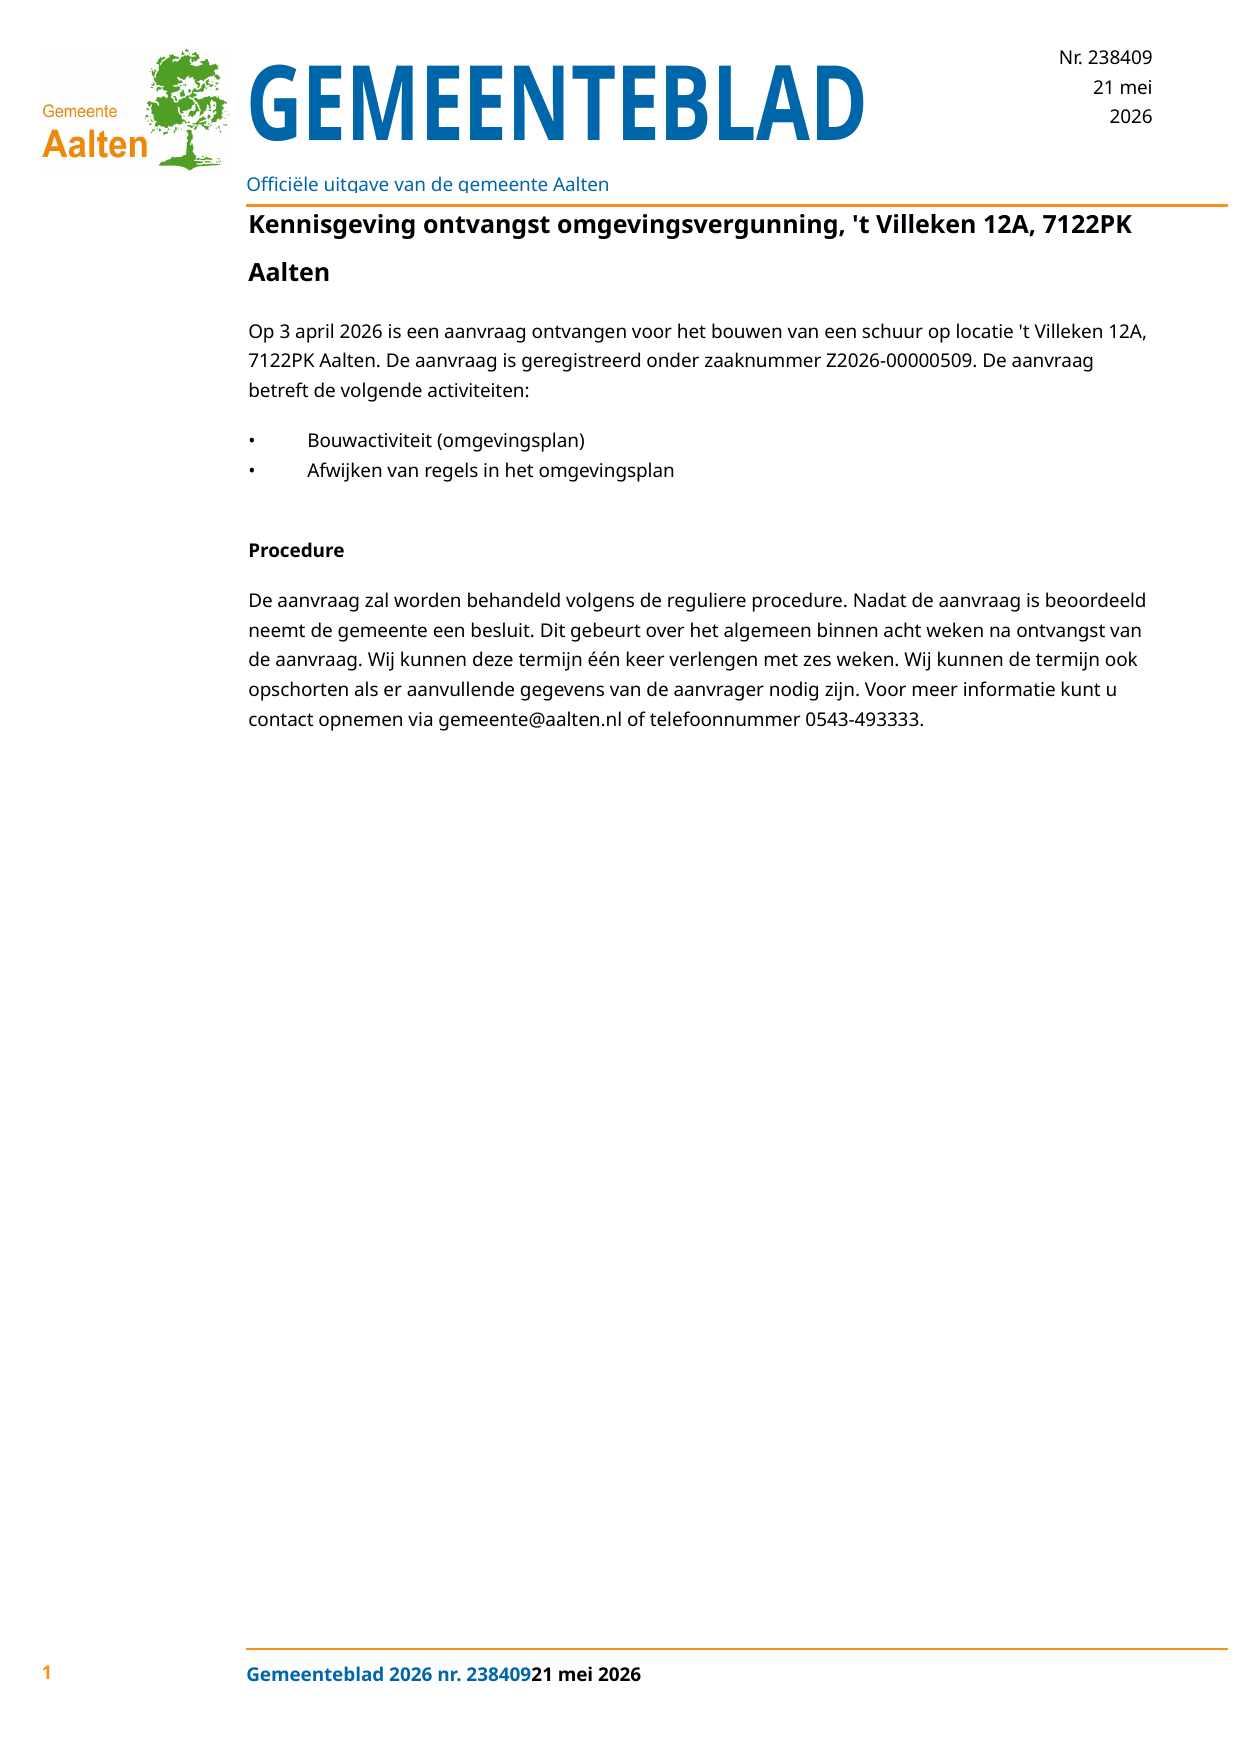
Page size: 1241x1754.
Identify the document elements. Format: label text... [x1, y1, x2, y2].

list Bouwactiviteit (omgevingsplan) [248, 427, 1152, 453]
list Afwijken van regels in het omgevingsplan [248, 457, 1152, 483]
picture [41, 47, 231, 172]
text Kennisgeving ontvangst omgevingsvergunning, 't Villeken 12A, 7122PK Aalten [248, 207, 1152, 288]
text De aanvraag zal worden behandeld volgens de reguliere procedure. Nadat de aanvraag is beoordeeld neemt de gemeente een besluit. Dit gebeurt over het algemeen binnen acht weken na ontvangst van de aanvraag. Wij kunnen deze termijn één keer verlengen met zes weken. Wij kunnen de termijn ook opschorten als er aanvullende gegevens van de aanvrager nodig zijn. Voor meer informatie kunt u contact opnemen via gemeente@aalten.nl of telefoonnummer 0543-493333. [248, 587, 1152, 732]
text Op 3 april 2026 is een aanvraag ontvangen voor het bouwen van een schuur op locatie 't Villeken 12A, 7122PK Aalten. De aanvraag is geregistreerd onder zaaknummer Z2026-00000509. De aanvraag betreft de volgende activiteiten: [248, 318, 1152, 403]
text Procedure [248, 537, 1152, 563]
